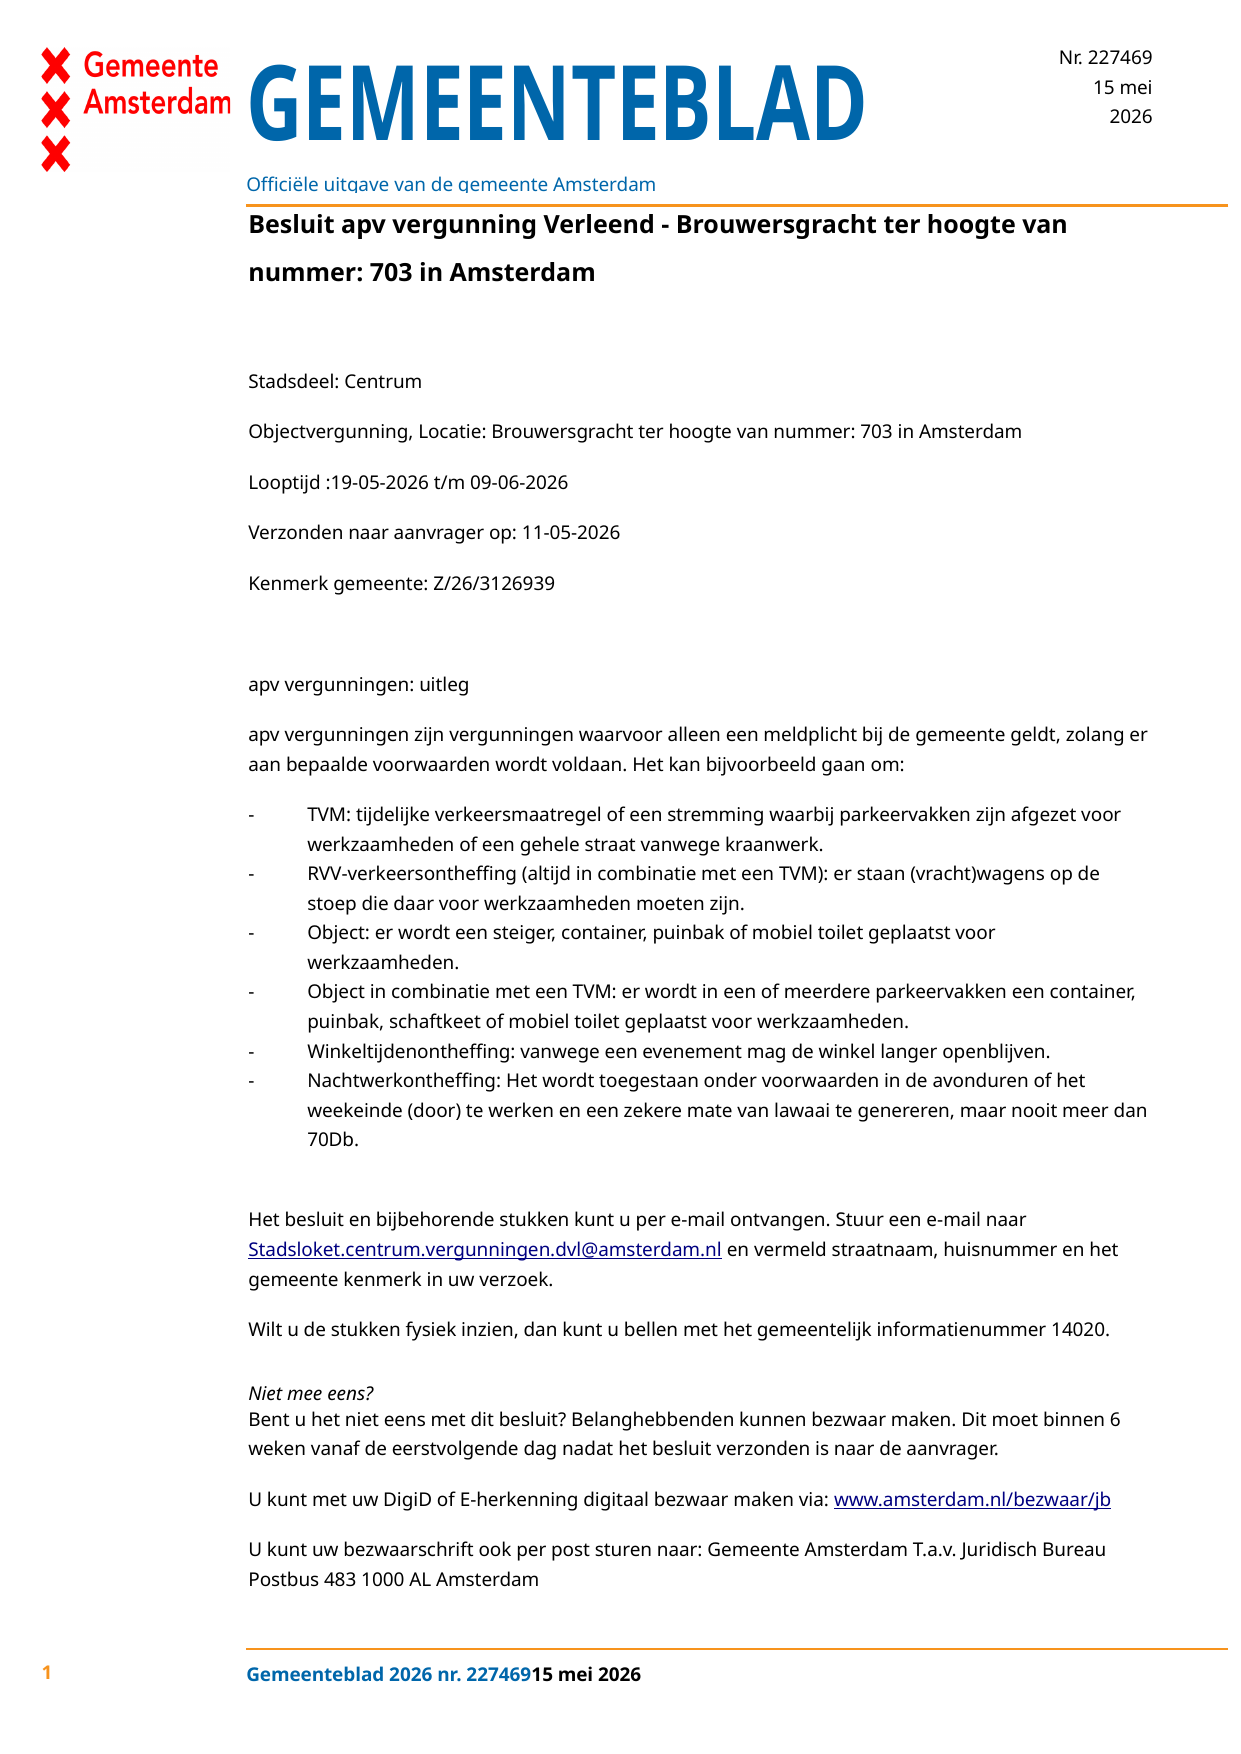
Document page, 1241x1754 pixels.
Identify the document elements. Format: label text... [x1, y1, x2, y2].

list Object in combinatie met een TVM: er wordt in een of meerdere parkeervakken een container, puinbak, schaftkeet of mobiel toilet geplaatst voor werkzaamheden. [248, 979, 1152, 1034]
list RVV-verkeersontheffing (altijd in combinatie met een TVM): er staan (vracht)wagens op de stoep die daar voor werkzaamheden moeten zijn. [248, 860, 1152, 916]
list Nachtwerkontheffing: Het wordt toegestaan onder voorwaarden in de avonduren of het weekeinde (door) te werken en een zekere mate van lawaai te genereren, maar nooit meer dan 70Db. [248, 1067, 1152, 1152]
list TVM: tijdelijke verkeersmaatregel of een stremming waarbij parkeervakken zijn afgezet voor werkzaamheden of een gehele straat vanwege kraanwerk. [248, 801, 1152, 857]
text Wilt u de stukken fysiek inzien, dan kunt u bellen met het gemeentelijk informatienummer 14020. [248, 1316, 1152, 1342]
picture [41, 47, 231, 172]
text Kenmerk gemeente: Z/26/3126939 [248, 570, 1152, 596]
text Stadsdeel: Centrum [248, 368, 1152, 394]
text U kunt met uw DigiD of E-herkenning digitaal bezwaar maken via: www.amsterdam.nl/bezwaar/jb [248, 1486, 1152, 1512]
list Winkeltijdenontheffing: vanwege een evenement mag de winkel langer openblijven. [248, 1038, 1152, 1064]
text Bent u het niet eens met dit besluit? Belanghebbenden kunnen bezwaar maken. Dit moet binnen 6 weken vanaf de eerstvolgende dag nadat het besluit verzonden is naar de aanvrager. [248, 1406, 1152, 1461]
text Verzonden naar aanvrager op: 11-05-2026 [248, 519, 1152, 545]
text apv vergunningen zijn vergunningen waarvoor alleen een meldplicht bij de gemeente geldt, zolang er aan bepaalde voorwaarden wordt voldaan. Het kan bijvoorbeeld gaan om: [248, 721, 1152, 777]
list Object: er wordt een steiger, container, puinbak of mobiel toilet geplaatst voor werkzaamheden. [248, 919, 1152, 975]
text Het besluit en bijbehorende stukken kunt u per e-mail ontvangen. Stuur een e-mail naar Stadsloket.centrum.vergunningen.dvl@amsterdam.nl en vermeld straatnaam, huisnummer en het gemeente kenmerk in uw verzoek. [248, 1207, 1152, 1292]
text Niet mee eens? [248, 1380, 1152, 1406]
text Besluit apv vergunning Verleend - Brouwersgracht ter hoogte van nummer: 703 in Amsterdam [248, 207, 1152, 288]
text apv vergunningen: uitleg [248, 671, 1152, 697]
text U kunt uw bezwaarschrift ook per post sturen naar: Gemeente Amsterdam T.a.v. Juridisch Bureau Postbus 483 1000 AL Amsterdam [248, 1536, 1152, 1592]
text Looptijd :19-05-2026 t/m 09-06-2026 [248, 469, 1152, 495]
text Objectvergunning, Locatie: Brouwersgracht ter hoogte van nummer: 703 in Amsterdam [248, 419, 1152, 444]
